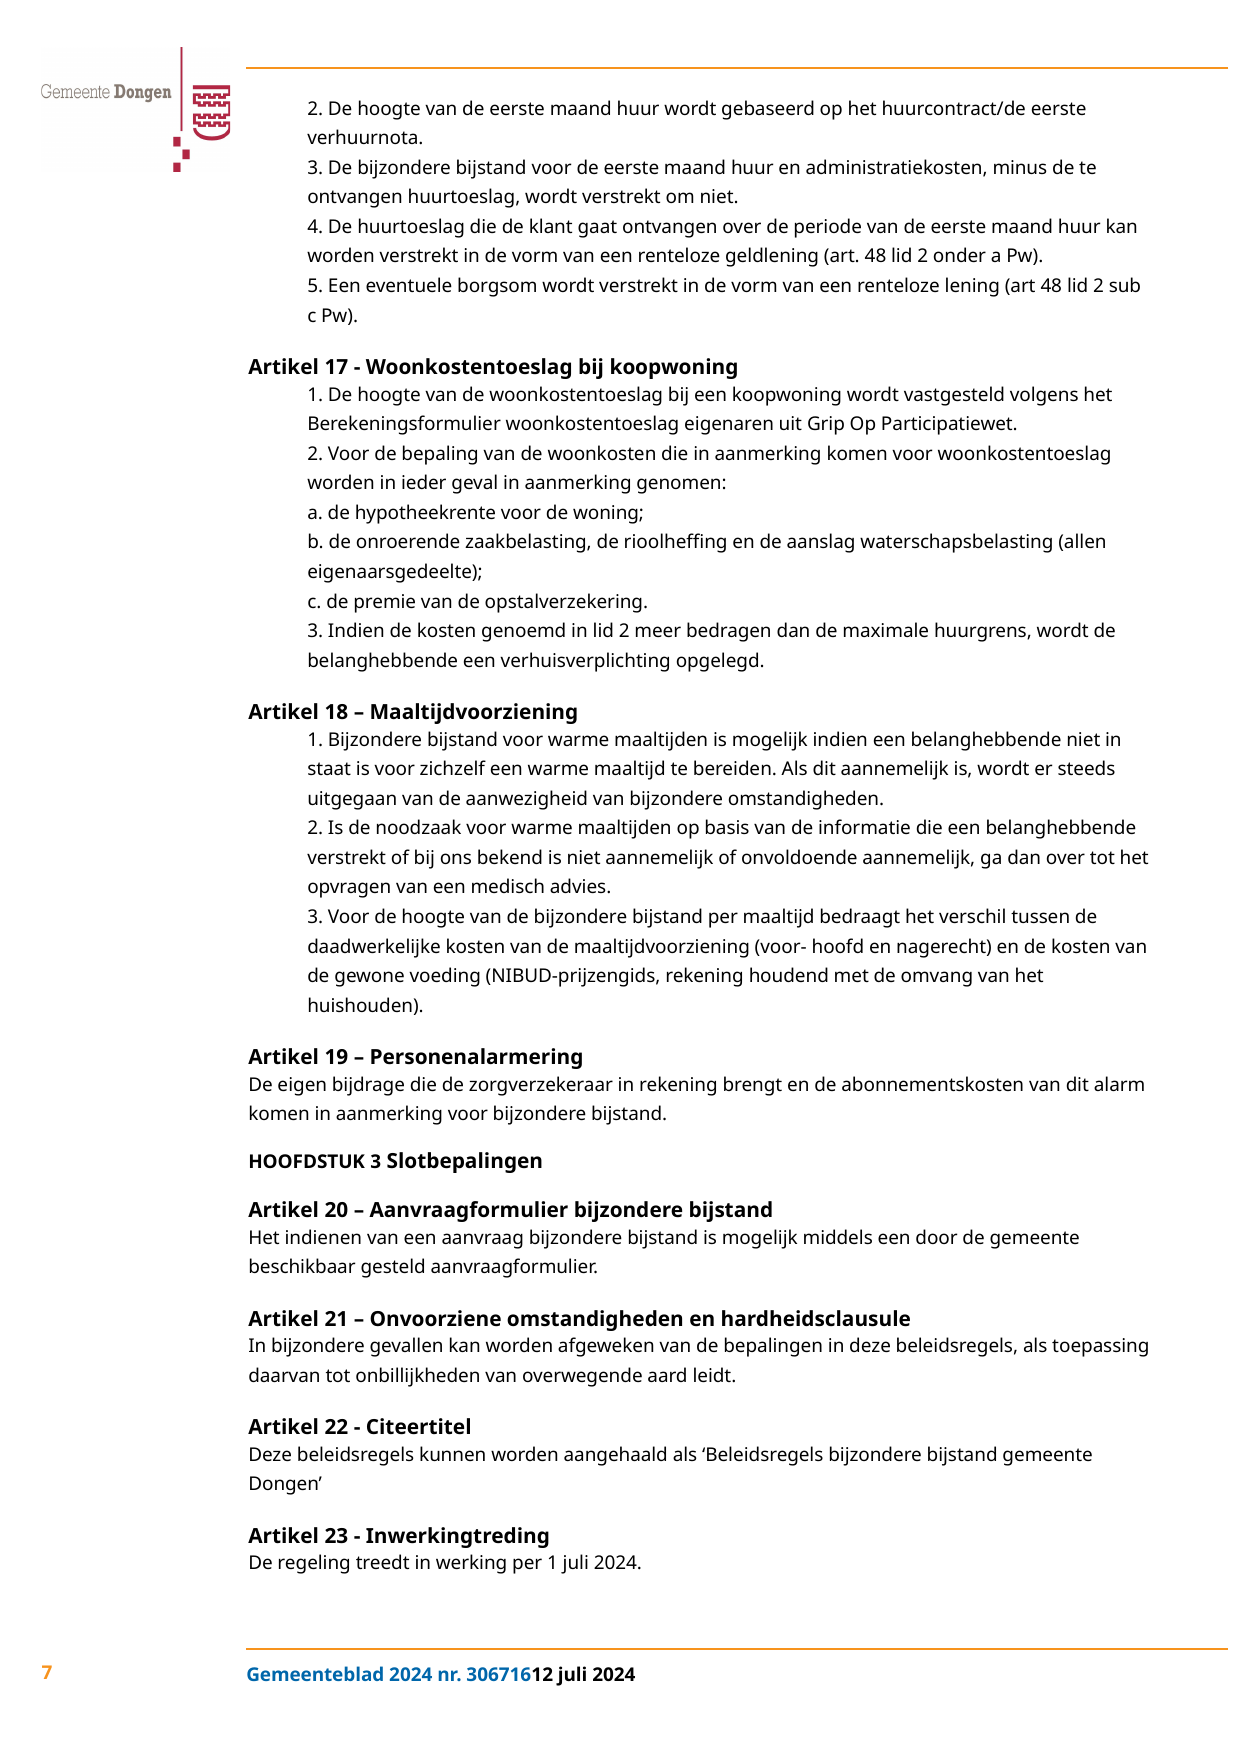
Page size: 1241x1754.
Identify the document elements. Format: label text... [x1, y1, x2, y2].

text Artikel 20 – Aanvraagformulier bijzondere bijstand [248, 1195, 1152, 1224]
text Artikel 19 – Personenalarmering [248, 1042, 1152, 1071]
text Artikel 23 - Inwerkingtreding [248, 1521, 1152, 1549]
list 3. Voor de hoogte van de bijzondere bijstand per maaltijd bedraagt het verschil tussen de daadwerkelijke kosten van de maaltijdvoorziening (voor- hoofd en nagerecht) en de kosten van de gewone voeding (NIBUD-prijzengids, rekening houdend met de omvang van het huishouden). [248, 903, 1152, 1018]
text Artikel 22 - Citeertitel [248, 1412, 1152, 1441]
list 2. De hoogte van de eerste maand huur wordt gebaseerd op het huurcontract/de eerste verhuurnota. [248, 95, 1152, 150]
text Deze beleidsregels kunnen worden aangehaald als ‘Beleidsregels bijzondere bijstand gemeente Dongen’ [248, 1441, 1152, 1496]
picture [41, 47, 231, 172]
text In bijzondere gevallen kan worden afgeweken van de bepalingen in deze beleidsregels, als toepassing daarvan tot onbillijkheden van overwegende aard leidt. [248, 1332, 1152, 1388]
list 5. Een eventuele borgsom wordt verstrekt in de vorm van een renteloze lening (art 48 lid 2 sub c Pw). [248, 272, 1152, 328]
list 3. De bijzondere bijstand voor de eerste maand huur en administratiekosten, minus de te ontvangen huurtoeslag, wordt verstrekt om niet. [248, 154, 1152, 209]
list 2. Is de noodzaak voor warme maaltijden op basis van de informatie die een belanghebbende verstrekt of bij ons bekend is niet aannemelijk of onvoldoende aannemelijk, ga dan over tot het opvragen van een medisch advies. [248, 814, 1152, 899]
list 4. De huurtoeslag die de klant gaat ontvangen over de periode van de eerste maand huur kan worden verstrekt in de vorm van een renteloze geldlening (art. 48 lid 2 onder a Pw). [248, 213, 1152, 268]
list b. de onroerende zaakbelasting, de rioolheffing en de aanslag waterschapsbelasting (allen eigenaarsgedeelte); [248, 529, 1152, 584]
list 2. Voor de bepaling van de woonkosten die in aanmerking komen voor woonkostentoeslag worden in ieder geval in aanmerking genomen: [248, 440, 1152, 495]
list c. de premie van de opstalverzekering. [248, 588, 1152, 613]
text beschikbaar gesteld aanvraagformulier. [248, 1253, 1152, 1279]
text Artikel 17 - Woonkostentoeslag bij koopwoning [248, 352, 1152, 381]
text De regeling treedt in werking per 1 juli 2024. [248, 1549, 1152, 1575]
text Artikel 18 – Maaltijdvoorziening [248, 697, 1152, 726]
text De eigen bijdrage die de zorgverzekeraar in rekening brengt en de abonnementskosten van dit alarm komen in aanmerking voor bijzondere bijstand. [248, 1071, 1152, 1126]
text HOOFDSTUK 3 Slotbepalingen [248, 1146, 1152, 1174]
list 1. Bijzondere bijstand voor warme maaltijden is mogelijk indien een belanghebbende niet in staat is voor zichzelf een warme maaltijd te bereiden. Als dit aannemelijk is, wordt er steeds uitgegaan van de aanwezigheid van bijzondere omstandigheden. [248, 726, 1152, 811]
list a. de hypotheekrente voor de woning; [248, 499, 1152, 525]
text Het indienen van een aanvraag bijzondere bijstand is mogelijk middels een door de gemeente [248, 1224, 1152, 1249]
list 3. Indien de kosten genoemd in lid 2 meer bedragen dan de maximale huurgrens, wordt de belanghebbende een verhuisverplichting opgelegd. [248, 617, 1152, 673]
list 1. De hoogte van de woonkostentoeslag bij een koopwoning wordt vastgesteld volgens het Berekeningsformulier woonkostentoeslag eigenaren uit Grip Op Participatiewet. [248, 381, 1152, 436]
text Artikel 21 – Onvoorziene omstandigheden en hardheidsclausule [248, 1304, 1152, 1332]
